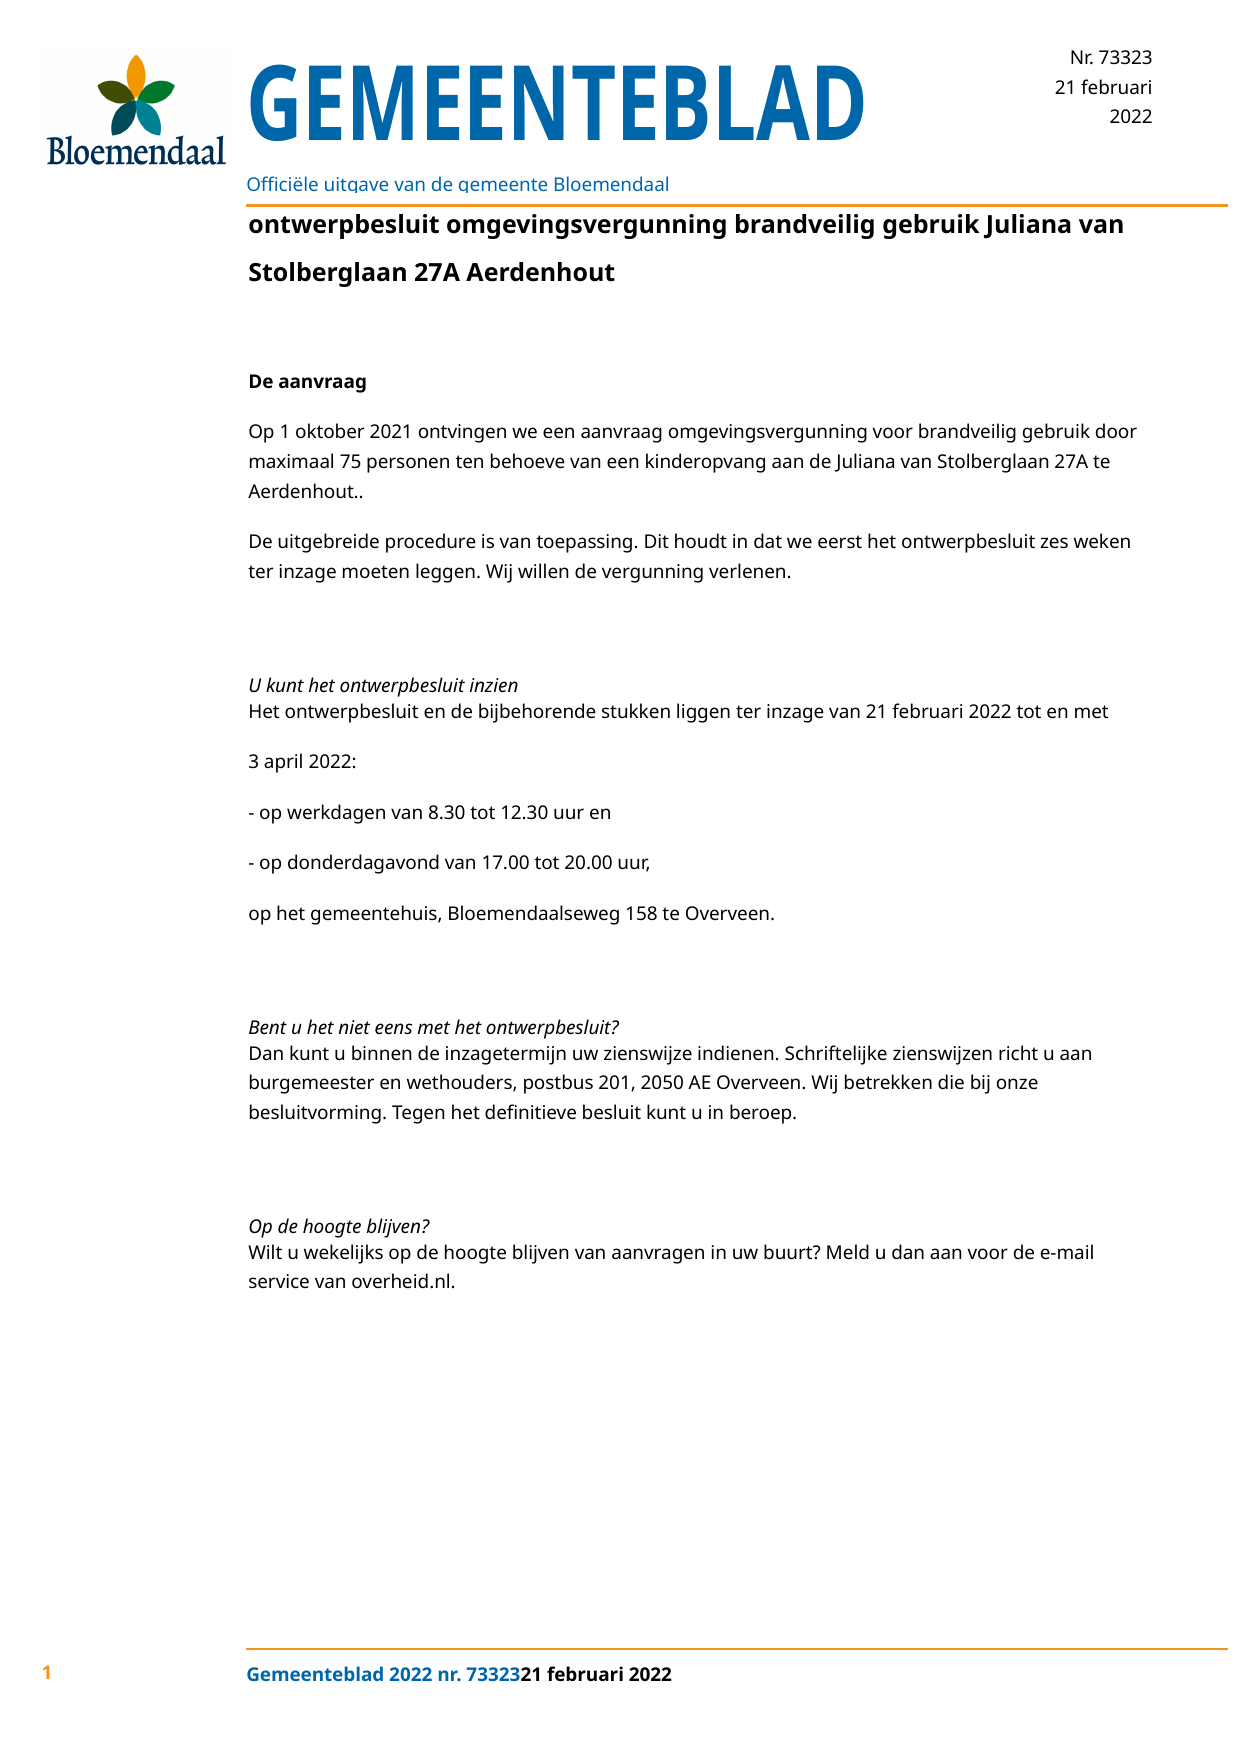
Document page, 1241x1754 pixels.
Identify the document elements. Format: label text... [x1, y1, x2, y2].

text De uitgebreide procedure is van toepassing. Dit houdt in dat we eerst het ontwerpbesluit zes weken ter inzage moeten leggen. Wij willen de vergunning verlenen. [248, 528, 1152, 584]
text U kunt het ontwerpbesluit inzien [248, 672, 1152, 698]
text Dan kunt u binnen de inzagetermijn uw zienswijze indienen. Schriftelijke zienswijzen richt u aan burgemeester en wethouders, postbus 201, 2050 AE Overveen. Wij betrekken die bij onze besluitvorming. Tegen het definitieve besluit kunt u in beroep. [248, 1040, 1152, 1125]
text De aanvraag [248, 368, 1152, 394]
text op het gemeentehuis, Bloemendaalseweg 158 te Overveen. [248, 900, 1152, 925]
text Op 1 oktober 2021 ontvingen we een aanvraag omgevingsvergunning voor brandveilig gebruik door maximaal 75 personen ten behoeve van een kinderopvang aan de Juliana van Stolberglaan 27A te Aerdenhout.. [248, 419, 1152, 504]
text Bent u het niet eens met het ontwerpbesluit? [248, 1014, 1152, 1040]
text ontwerpbesluit omgevingsvergunning brandveilig gebruik Juliana van Stolberglaan 27A Aerdenhout [248, 207, 1152, 288]
text - op werkdagen van 8.30 tot 12.30 uur en [248, 799, 1152, 824]
text Het ontwerpbesluit en de bijbehorende stukken liggen ter inzage van 21 februari 2022 tot en met [248, 698, 1152, 724]
text 3 april 2022: [248, 748, 1152, 774]
picture [41, 47, 231, 172]
text Wilt u wekelijks op de hoogte blijven van aanvragen in uw buurt? Meld u dan aan voor de e-mail service van overheid.nl. [248, 1239, 1152, 1294]
text Op de hoogte blijven? [248, 1213, 1152, 1239]
text - op donderdagavond van 17.00 tot 20.00 uur, [248, 849, 1152, 875]
